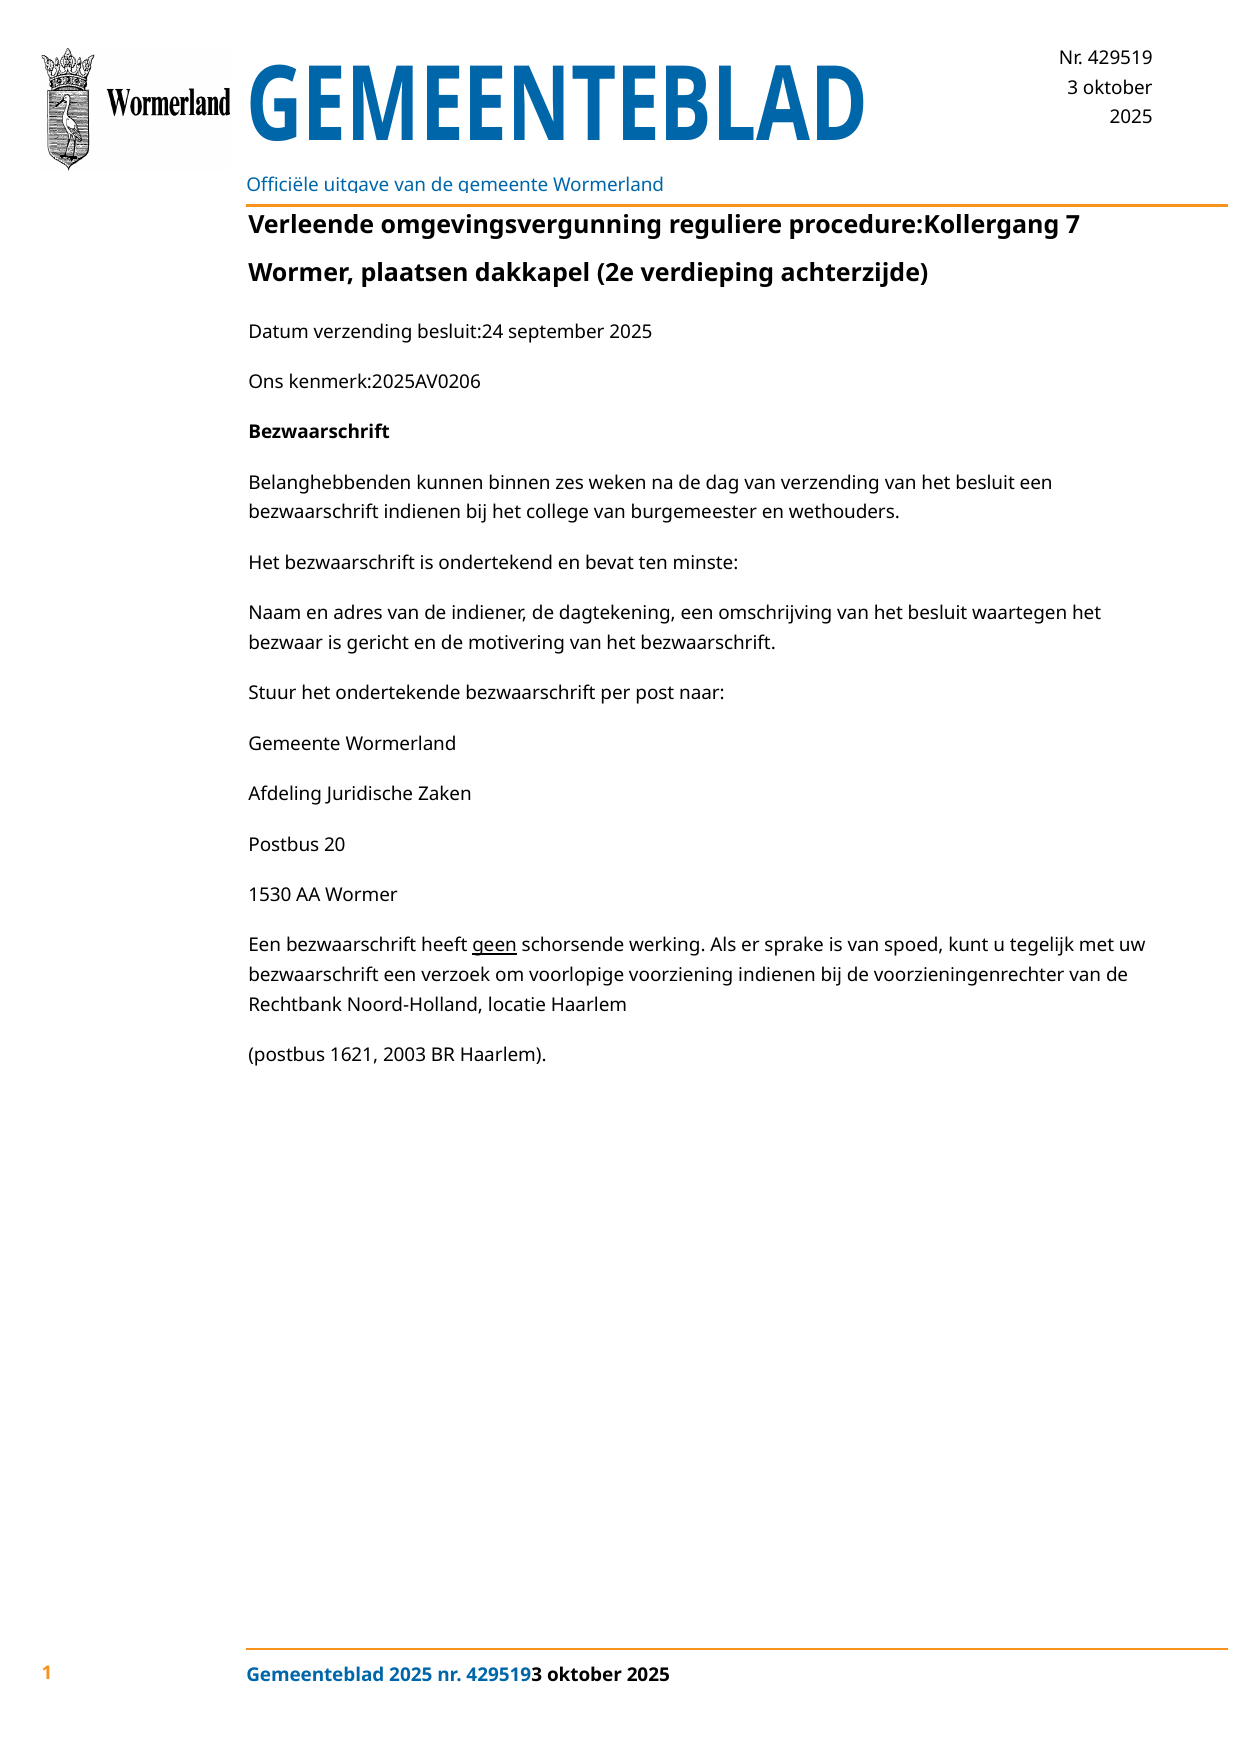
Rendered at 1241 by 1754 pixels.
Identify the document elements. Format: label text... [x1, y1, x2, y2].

text Naam en adres van de indiener, de dagtekening, een omschrijving van het besluit waartegen het bezwaar is gericht en de motivering van het bezwaarschrift. [248, 599, 1152, 655]
picture [41, 47, 231, 172]
text 1530 AA Wormer [248, 881, 1152, 907]
text (postbus 1621, 2003 BR Haarlem). [248, 1041, 1152, 1067]
text Belanghebbenden kunnen binnen zes weken na de dag van verzending van het besluit een bezwaarschrift indienen bij het college van burgemeester en wethouders. [248, 469, 1152, 524]
text Datum verzending besluit:24 september 2025 [248, 318, 1152, 344]
text Gemeente Wormerland [248, 730, 1152, 756]
text Ons kenmerk:2025AV0206 [248, 368, 1152, 394]
text Een bezwaarschrift heeft geen schorsende werking. Als er sprake is van spoed, kunt u tegelijk met uw bezwaarschrift een verzoek om voorlopige voorziening indienen bij de voorzieningenrechter van de Rechtbank Noord-Holland, locatie Haarlem [248, 932, 1152, 1017]
text Afdeling Juridische Zaken [248, 780, 1152, 806]
text Stuur het ondertekende bezwaarschrift per post naar: [248, 679, 1152, 705]
text Het bezwaarschrift is ondertekend en bevat ten minste: [248, 549, 1152, 575]
text Verleende omgevingsvergunning reguliere procedure:Kollergang 7 Wormer, plaatsen dakkapel (2e verdieping achterzijde) [248, 207, 1152, 288]
text Bezwaarschrift [248, 419, 1152, 444]
text Postbus 20 [248, 831, 1152, 857]
